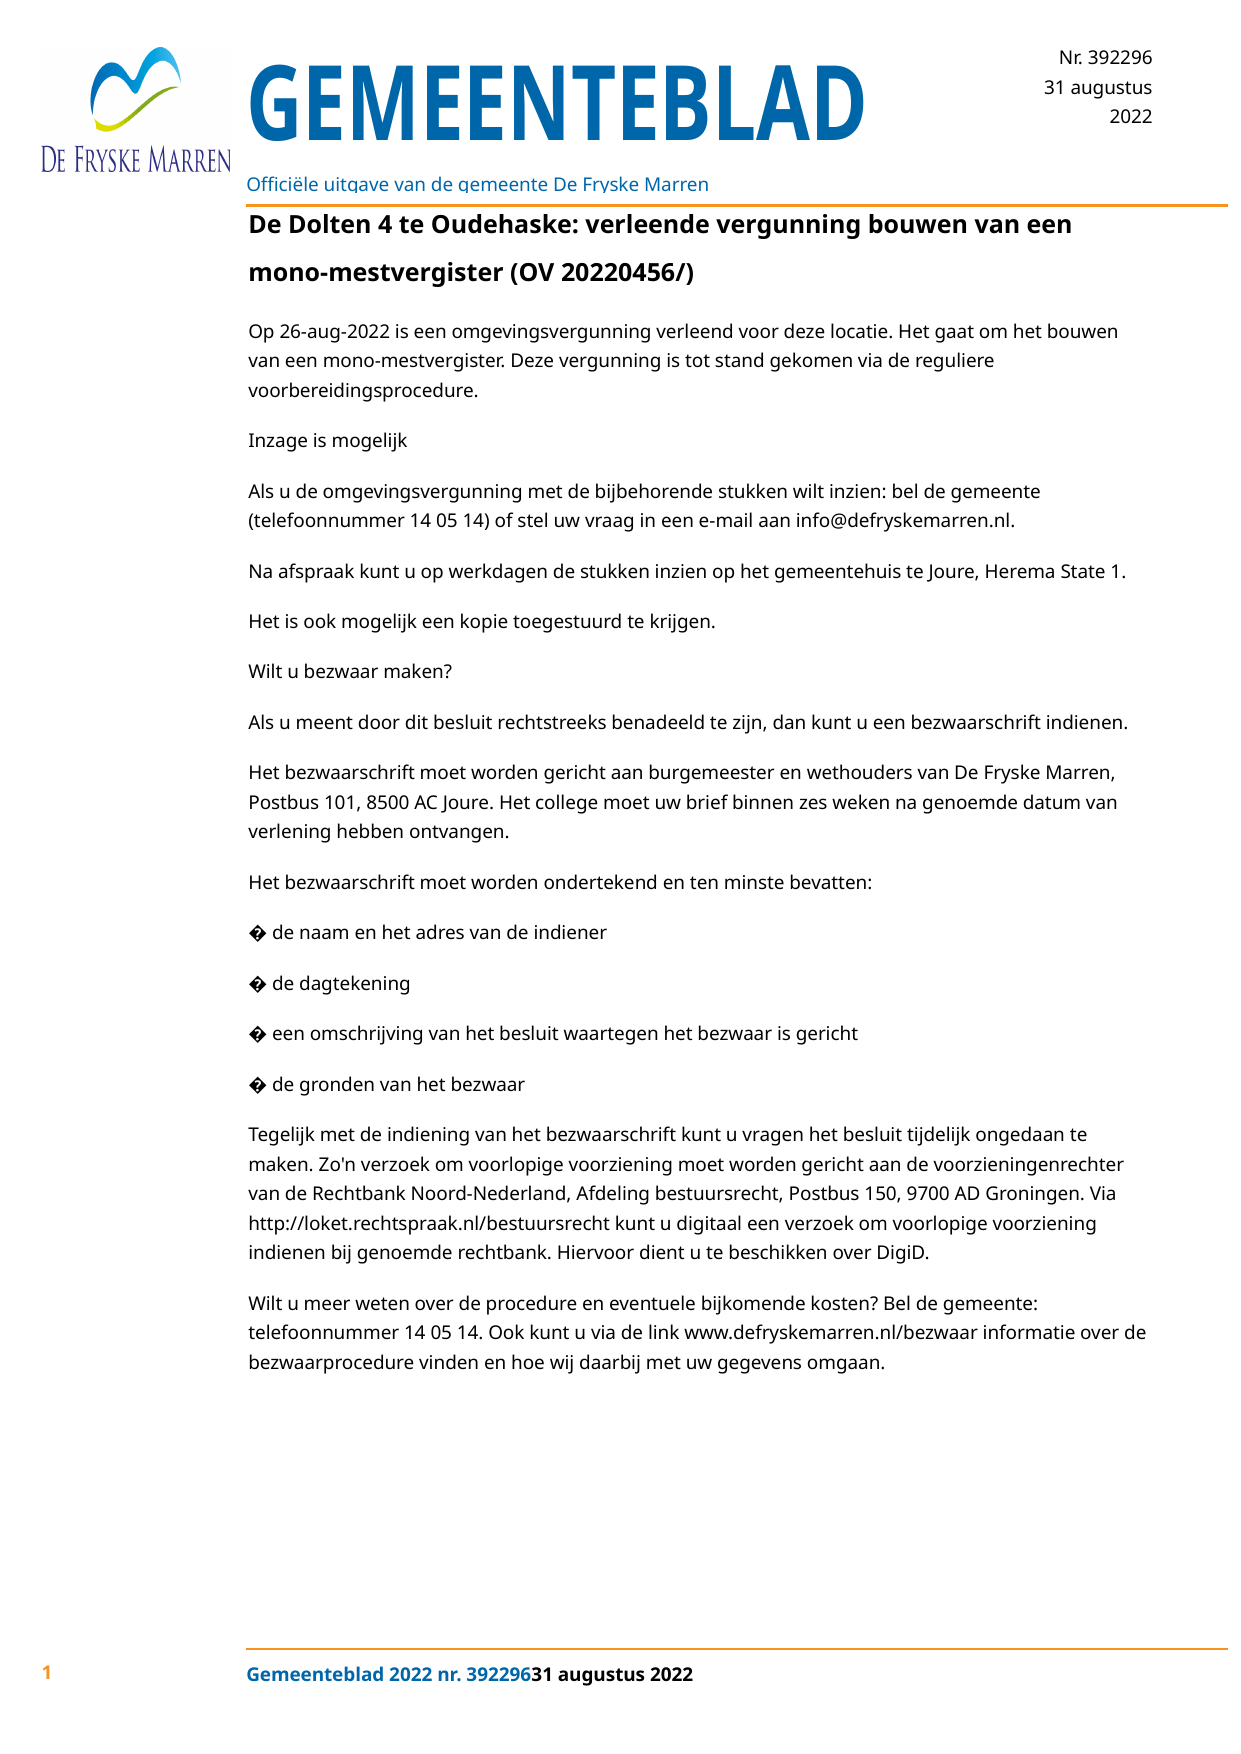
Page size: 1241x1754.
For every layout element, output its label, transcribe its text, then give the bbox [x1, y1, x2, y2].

text De Dolten 4 te Oudehaske: verleende vergunning bouwen van een mono-mestvergister (OV 20220456/) [248, 207, 1152, 288]
text Wilt u bezwaar maken? [248, 659, 1152, 684]
text � de gronden van het bezwaar [248, 1071, 1152, 1097]
text � een omschrijving van het besluit waartegen het bezwaar is gericht [248, 1020, 1152, 1046]
text Het bezwaarschrift moet worden gericht aan burgemeester en wethouders van De Fryske Marren, Postbus 101, 8500 AC Joure. Het college moet uw brief binnen zes weken na genoemde datum van verlening hebben ontvangen. [248, 759, 1152, 844]
text Inzage is mogelijk [248, 427, 1152, 453]
picture [41, 47, 231, 172]
text Tegelijk met de indiening van het bezwaarschrift kunt u vragen het besluit tijdelijk ongedaan te maken. Zo'n verzoek om voorlopige voorziening moet worden gericht aan de voorzieningenrechter van de Rechtbank Noord-Nederland, Afdeling bestuursrecht, Postbus 150, 9700 AD Groningen. Via http://loket.rechtspraak.nl/bestuursrecht kunt u digitaal een verzoek om voorlopige voorziening indienen bij genoemde rechtbank. Hiervoor dient u te beschikken over DigiD. [248, 1121, 1152, 1265]
text Na afspraak kunt u op werkdagen de stukken inzien op het gemeentehuis te Joure, Herema State 1. [248, 558, 1152, 584]
text Als u de omgevingsvergunning met de bijbehorende stukken wilt inzien: bel de gemeente (telefoonnummer 14 05 14) of stel uw vraag in een e-mail aan info@defryskemarren.nl. [248, 478, 1152, 533]
text � de naam en het adres van de indiener [248, 919, 1152, 945]
text Op 26-aug-2022 is een omgevingsvergunning verleend voor deze locatie. Het gaat om het bouwen van een mono-mestvergister. Deze vergunning is tot stand gekomen via de reguliere voorbereidingsprocedure. [248, 318, 1152, 403]
text Het is ook mogelijk een kopie toegestuurd te krijgen. [248, 608, 1152, 634]
text Het bezwaarschrift moet worden ondertekend en ten minste bevatten: [248, 869, 1152, 895]
text Als u meent door dit besluit rechtstreeks benadeeld te zijn, dan kunt u een bezwaarschrift indienen. [248, 709, 1152, 735]
text � de dagtekening [248, 970, 1152, 996]
text Wilt u meer weten over de procedure en eventuele bijkomende kosten? Bel de gemeente: telefoonnummer 14 05 14. Ook kunt u via de link www.defryskemarren.nl/bezwaar informatie over de bezwaarprocedure vinden en hoe wij daarbij met uw gegevens omgaan. [248, 1290, 1152, 1375]
